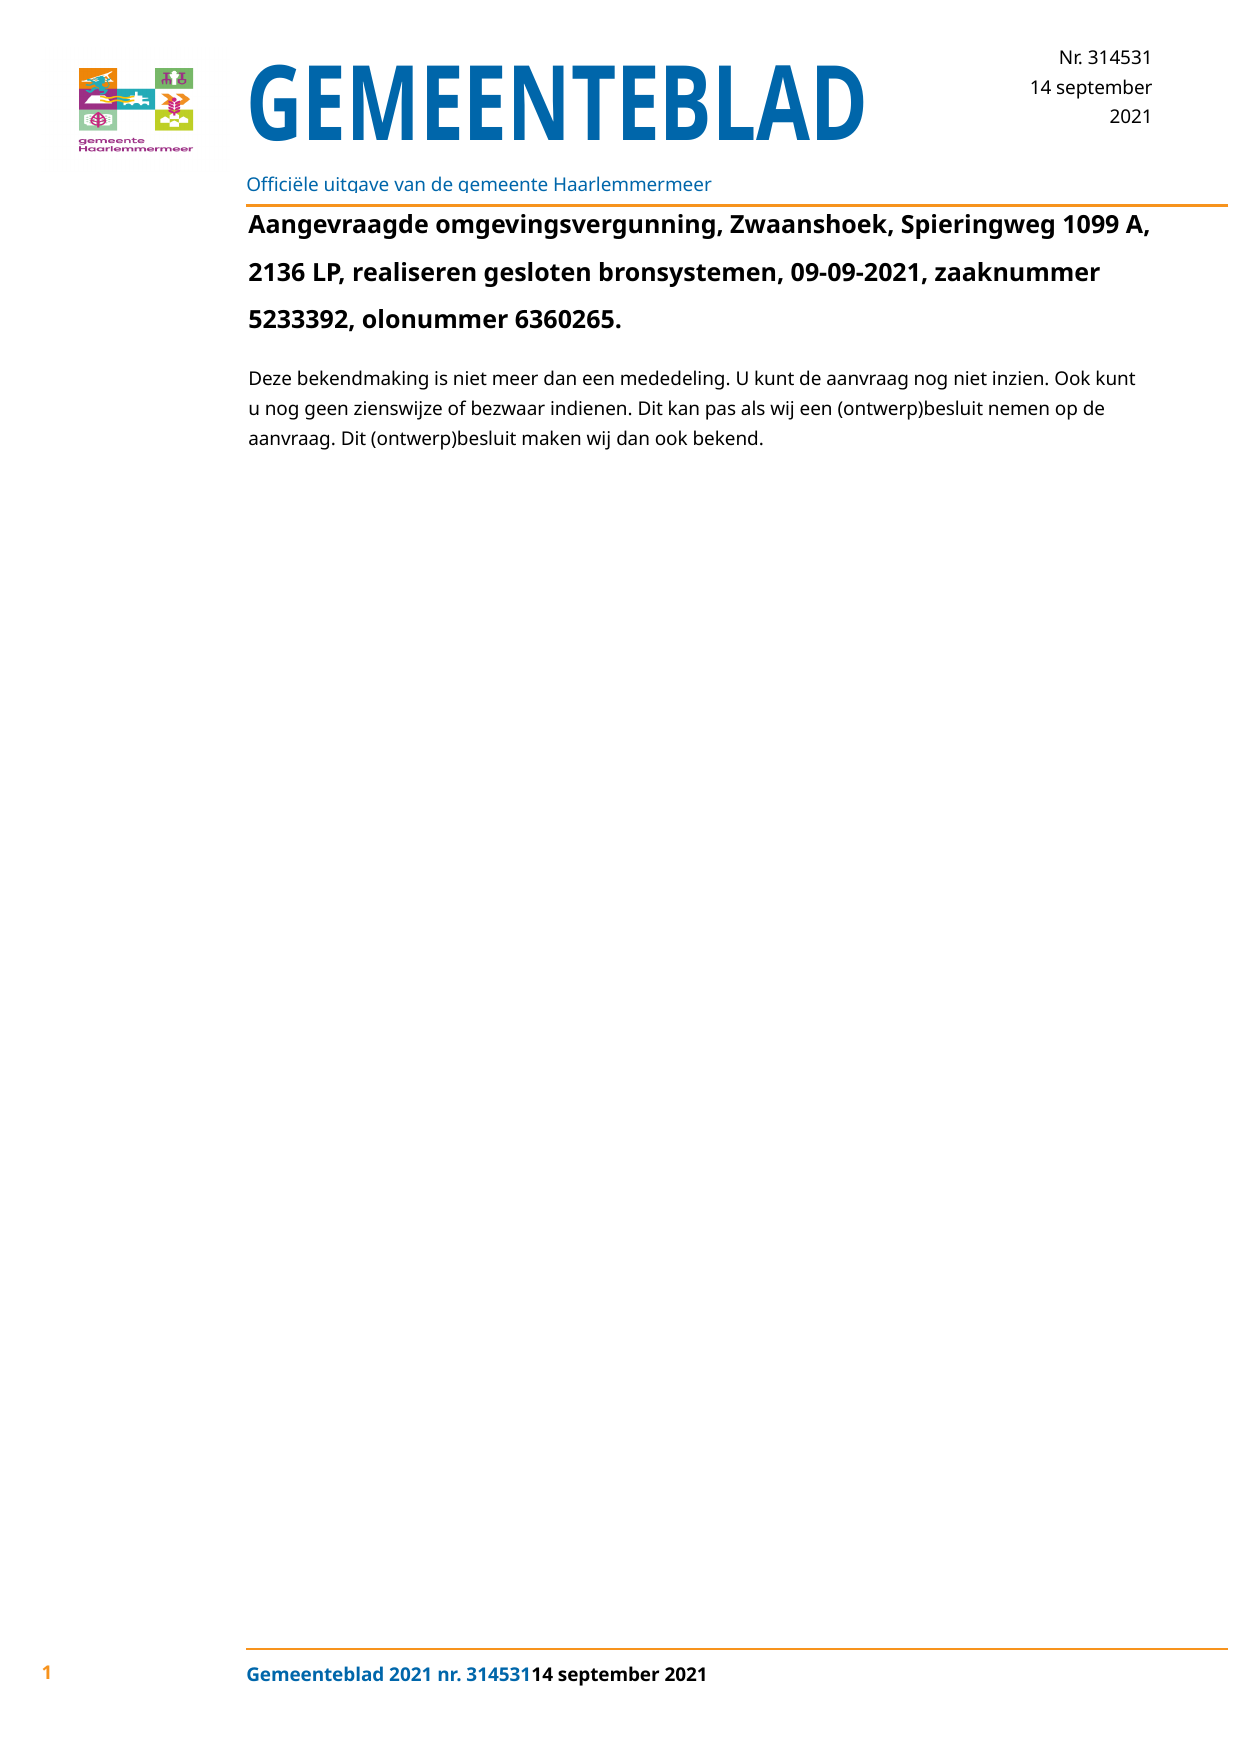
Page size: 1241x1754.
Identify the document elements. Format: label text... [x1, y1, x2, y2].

text Aangevraagde omgevingsvergunning, Zwaanshoek, Spieringweg 1099 A, 2136 LP, realiseren gesloten bronsystemen, 09-09-2021, zaaknummer 5233392, olonummer 6360265. [248, 207, 1152, 336]
text Deze bekendmaking is niet meer dan een mededeling. U kunt de aanvraag nog niet inzien. Ook kunt u nog geen zienswijze of bezwaar indienen. Dit kan pas als wij een (ontwerp)besluit nemen op de aanvraag. Dit (ontwerp)besluit maken wij dan ook bekend. [248, 366, 1152, 450]
picture [41, 47, 231, 172]
